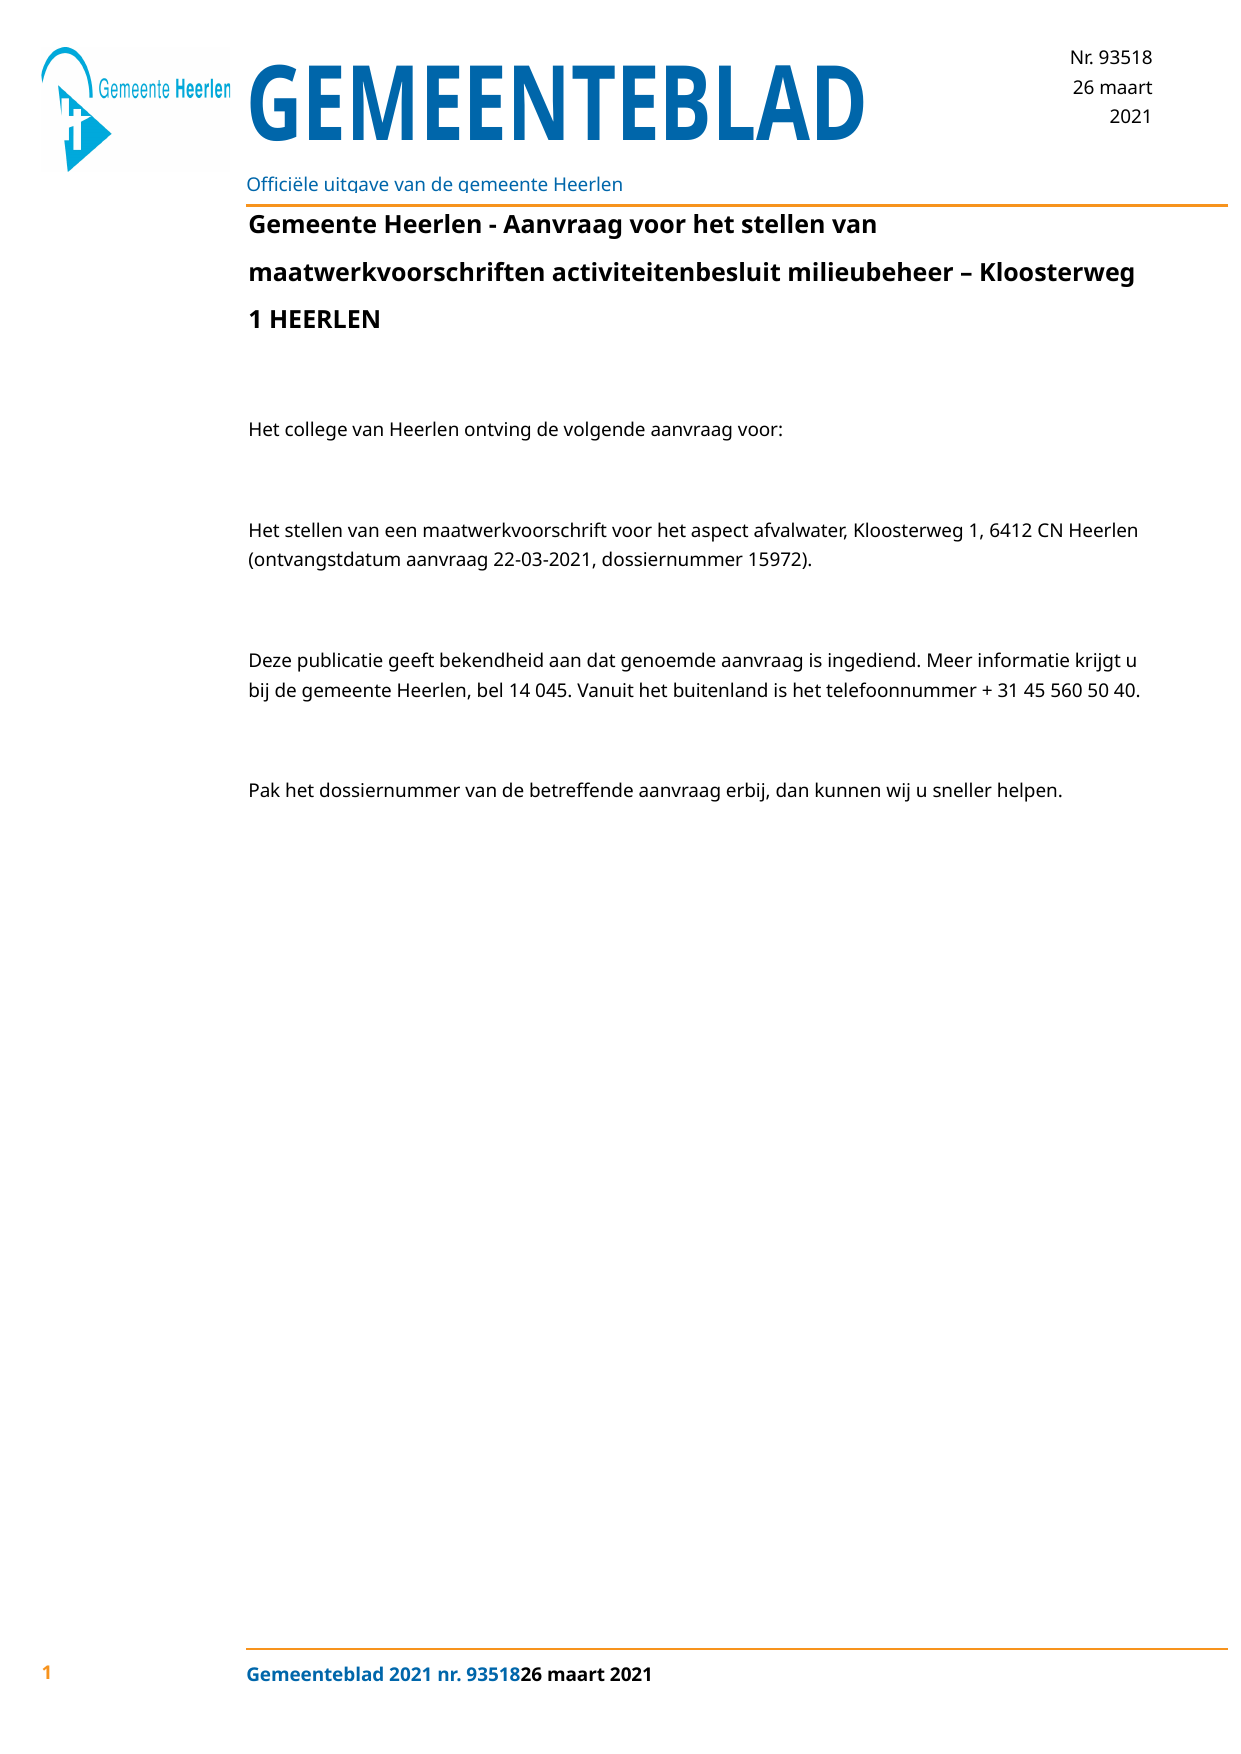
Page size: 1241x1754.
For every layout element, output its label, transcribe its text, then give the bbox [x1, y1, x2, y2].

picture [41, 47, 231, 172]
text Het college van Heerlen ontving de volgende aanvraag voor: [248, 416, 1152, 442]
text Deze publicatie geeft bekendheid aan dat genoemde aanvraag is ingediend. Meer informatie krijgt u bij de gemeente Heerlen, bel 14 045. Vanuit het buitenland is het telefoonnummer + 31 45 560 50 40. [248, 647, 1152, 702]
text Gemeente Heerlen - Aanvraag voor het stellen van maatwerkvoorschriften activiteitenbesluit milieubeheer – Kloosterweg 1 HEERLEN [248, 207, 1152, 336]
picture [41, 47, 59, 70]
text Het stellen van een maatwerkvoorschrift voor het aspect afvalwater, Kloosterweg 1, 6412 CN Heerlen (ontvangstdatum aanvraag 22-03-2021, dossiernummer 15972). [248, 517, 1152, 572]
text Pak het dossiernummer van de betreffende aanvraag erbij, dan kunnen wij u sneller helpen. [248, 778, 1152, 803]
